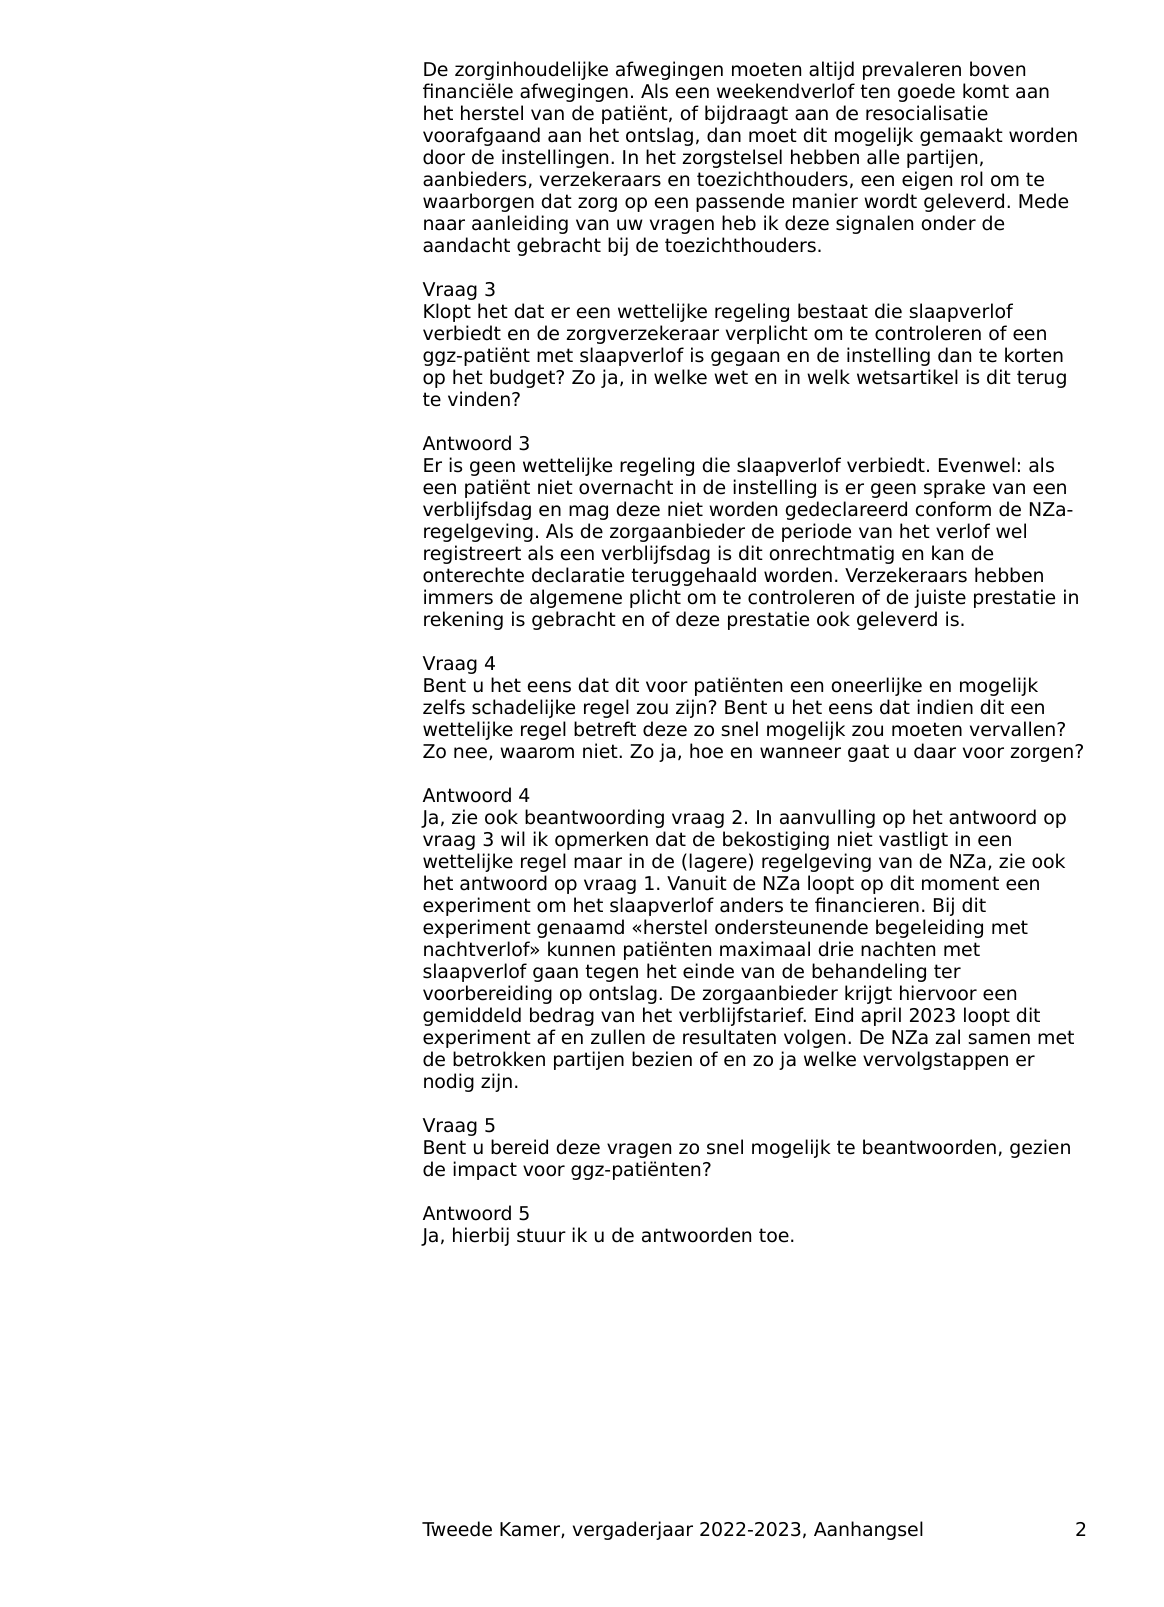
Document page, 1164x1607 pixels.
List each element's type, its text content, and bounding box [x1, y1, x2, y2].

text Antwoord 3 [422, 433, 1087, 455]
text Er is geen wettelijke regeling die slaapverlof verbiedt. Evenwel: als een patiënt niet overnacht in de instelling is er geen sprake van een verblijfsdag en mag deze niet worden gedeclareerd conform de NZa-regelgeving. Als de zorgaanbieder de periode van het verlof wel registreert als een verblijfsdag is dit onrechtmatig en kan de onterechte declaratie teruggehaald worden. Verzekeraars hebben immers de algemene plicht om te controleren of de juiste prestatie in rekening is gebracht en of deze prestatie ook geleverd is. [422, 455, 1087, 631]
text Bent u het eens dat dit voor patiënten een oneerlijke en mogelijk zelfs schadelijke regel zou zijn? Bent u het eens dat indien dit een wettelijke regel betreft deze zo snel mogelijk zou moeten vervallen? Zo nee, waarom niet. Zo ja, hoe en wanneer gaat u daar voor zorgen? [422, 675, 1087, 763]
text Ja, zie ook beantwoording vraag 2. In aanvulling op het antwoord op vraag 3 wil ik opmerken dat de bekostiging niet vastligt in een wettelijke regel maar in de (lagere) regelgeving van de NZa, zie ook het antwoord op vraag 1. Vanuit de NZa loopt op dit moment een experiment om het slaapverlof anders te financieren. Bij dit experiment genaamd «herstel ondersteunende begeleiding met nachtverlof» kunnen patiënten maximaal drie nachten met slaapverlof gaan tegen het einde van de behandeling ter voorbereiding op ontslag. De zorgaanbieder krijgt hiervoor een gemiddeld bedrag van het verblijfstarief. Eind april 2023 loopt dit experiment af en zullen de resultaten volgen. De NZa zal samen met de betrokken partijen bezien of en zo ja welke vervolgstappen er nodig zijn. [422, 807, 1087, 1093]
text Antwoord 5 [422, 1203, 1087, 1225]
text De zorginhoudelijke afwegingen moeten altijd prevaleren boven financiële afwegingen. Als een weekendverlof ten goede komt aan het herstel van de patiënt, of bijdraagt aan de resocialisatie voorafgaand aan het ontslag, dan moet dit mogelijk gemaakt worden door de instellingen. In het zorgstelsel hebben alle partijen, aanbieders, verzekeraars en toezichthouders, een eigen rol om te waarborgen dat zorg op een passende manier wordt geleverd. Mede naar aanleiding van uw vragen heb ik deze signalen onder de aandacht gebracht bij de toezichthouders. [422, 59, 1087, 257]
text Vraag 3 [422, 279, 1087, 301]
text Bent u bereid deze vragen zo snel mogelijk te beantwoorden, gezien de impact voor ggz-patiënten? [422, 1137, 1087, 1181]
text Antwoord 4 [422, 785, 1087, 807]
text Vraag 5 [422, 1115, 1087, 1137]
text Klopt het dat er een wettelijke regeling bestaat die slaapverlof verbiedt en de zorgverzekeraar verplicht om te controleren of een ggz-patiënt met slaapverlof is gegaan en de instelling dan te korten op het budget? Zo ja, in welke wet en in welk wetsartikel is dit terug te vinden? [422, 301, 1087, 411]
text Vraag 4 [422, 653, 1087, 675]
text Ja, hierbij stuur ik u de antwoorden toe. [422, 1225, 1087, 1247]
